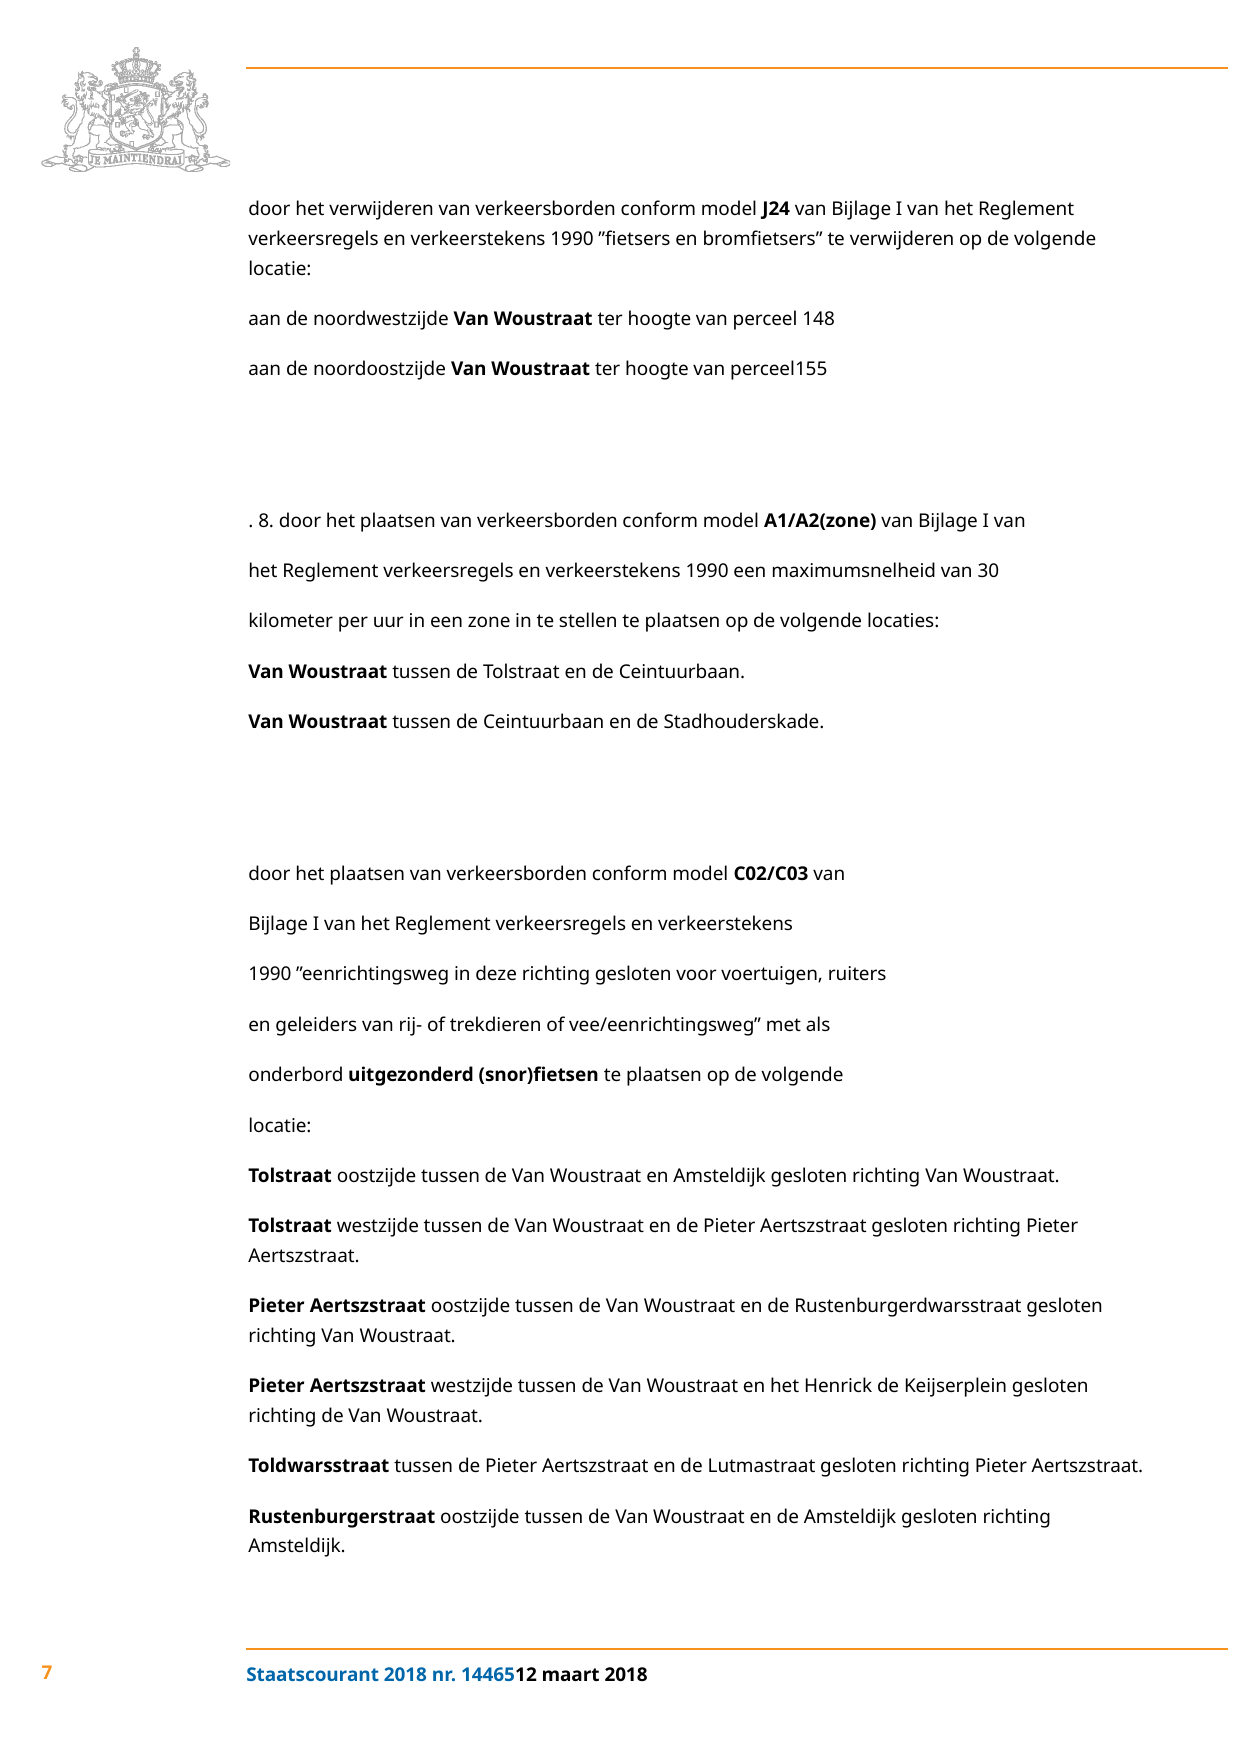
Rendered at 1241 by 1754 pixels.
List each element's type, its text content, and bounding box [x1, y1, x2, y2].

text door het plaatsen van verkeersborden conform model C02/C03 van [248, 860, 1152, 886]
text het Reglement verkeersregels en verkeerstekens 1990 een maximumsnelheid van 30 [248, 557, 1152, 583]
text kilometer per uur in een zone in te stellen te plaatsen op de volgende locaties: [248, 608, 1152, 633]
text Pieter Aertszstraat oostzijde tussen de Van Woustraat en de Rustenburgerdwarsstraat gesloten richting Van Woustraat. [248, 1293, 1152, 1348]
text Tolstraat oostzijde tussen de Van Woustraat en Amsteldijk gesloten richting Van Woustraat. [248, 1162, 1152, 1188]
text Bijlage I van het Reglement verkeersregels en verkeerstekens [248, 910, 1152, 936]
text Toldwarsstraat tussen de Pieter Aertszstraat en de Lutmastraat gesloten richting Pieter Aertszstraat. [248, 1453, 1152, 1478]
text Pieter Aertszstraat westzijde tussen de Van Woustraat en het Henrick de Keijserplein gesloten richting de Van Woustraat. [248, 1373, 1152, 1428]
text Van Woustraat tussen de Ceintuurbaan en de Stadhouderskade. [248, 708, 1152, 734]
text locatie: [248, 1112, 1152, 1138]
text onderbord uitgezonderd (snor)fietsen te plaatsen op de volgende [248, 1061, 1152, 1087]
text door het verwijderen van verkeersborden conform model J24 van Bijlage I van het Reglement verkeersregels en verkeerstekens 1990 ”fietsers en bromfietsers” te verwijderen op de volgende locatie: [248, 196, 1152, 281]
text Tolstraat westzijde tussen de Van Woustraat en de Pieter Aertszstraat gesloten richting Pieter Aertszstraat. [248, 1213, 1152, 1268]
text 1990 ”eenrichtingsweg in deze richting gesloten voor voertuigen, ruiters [248, 961, 1152, 986]
picture [41, 47, 231, 172]
text aan de noordoostzijde Van Woustraat ter hoogte van perceel155 [248, 356, 1152, 381]
text en geleiders van rij- of trekdieren of vee/eenrichtingsweg” met als [248, 1011, 1152, 1037]
text Van Woustraat tussen de Tolstraat en de Ceintuurbaan. [248, 658, 1152, 684]
text Rustenburgerstraat oostzijde tussen de Van Woustraat en de Amsteldijk gesloten richting Amsteldijk. [248, 1503, 1152, 1558]
text aan de noordwestzijde Van Woustraat ter hoogte van perceel 148 [248, 305, 1152, 331]
text . 8. door het plaatsen van verkeersborden conform model A1/A2(zone) van Bijlage I van [248, 507, 1152, 533]
